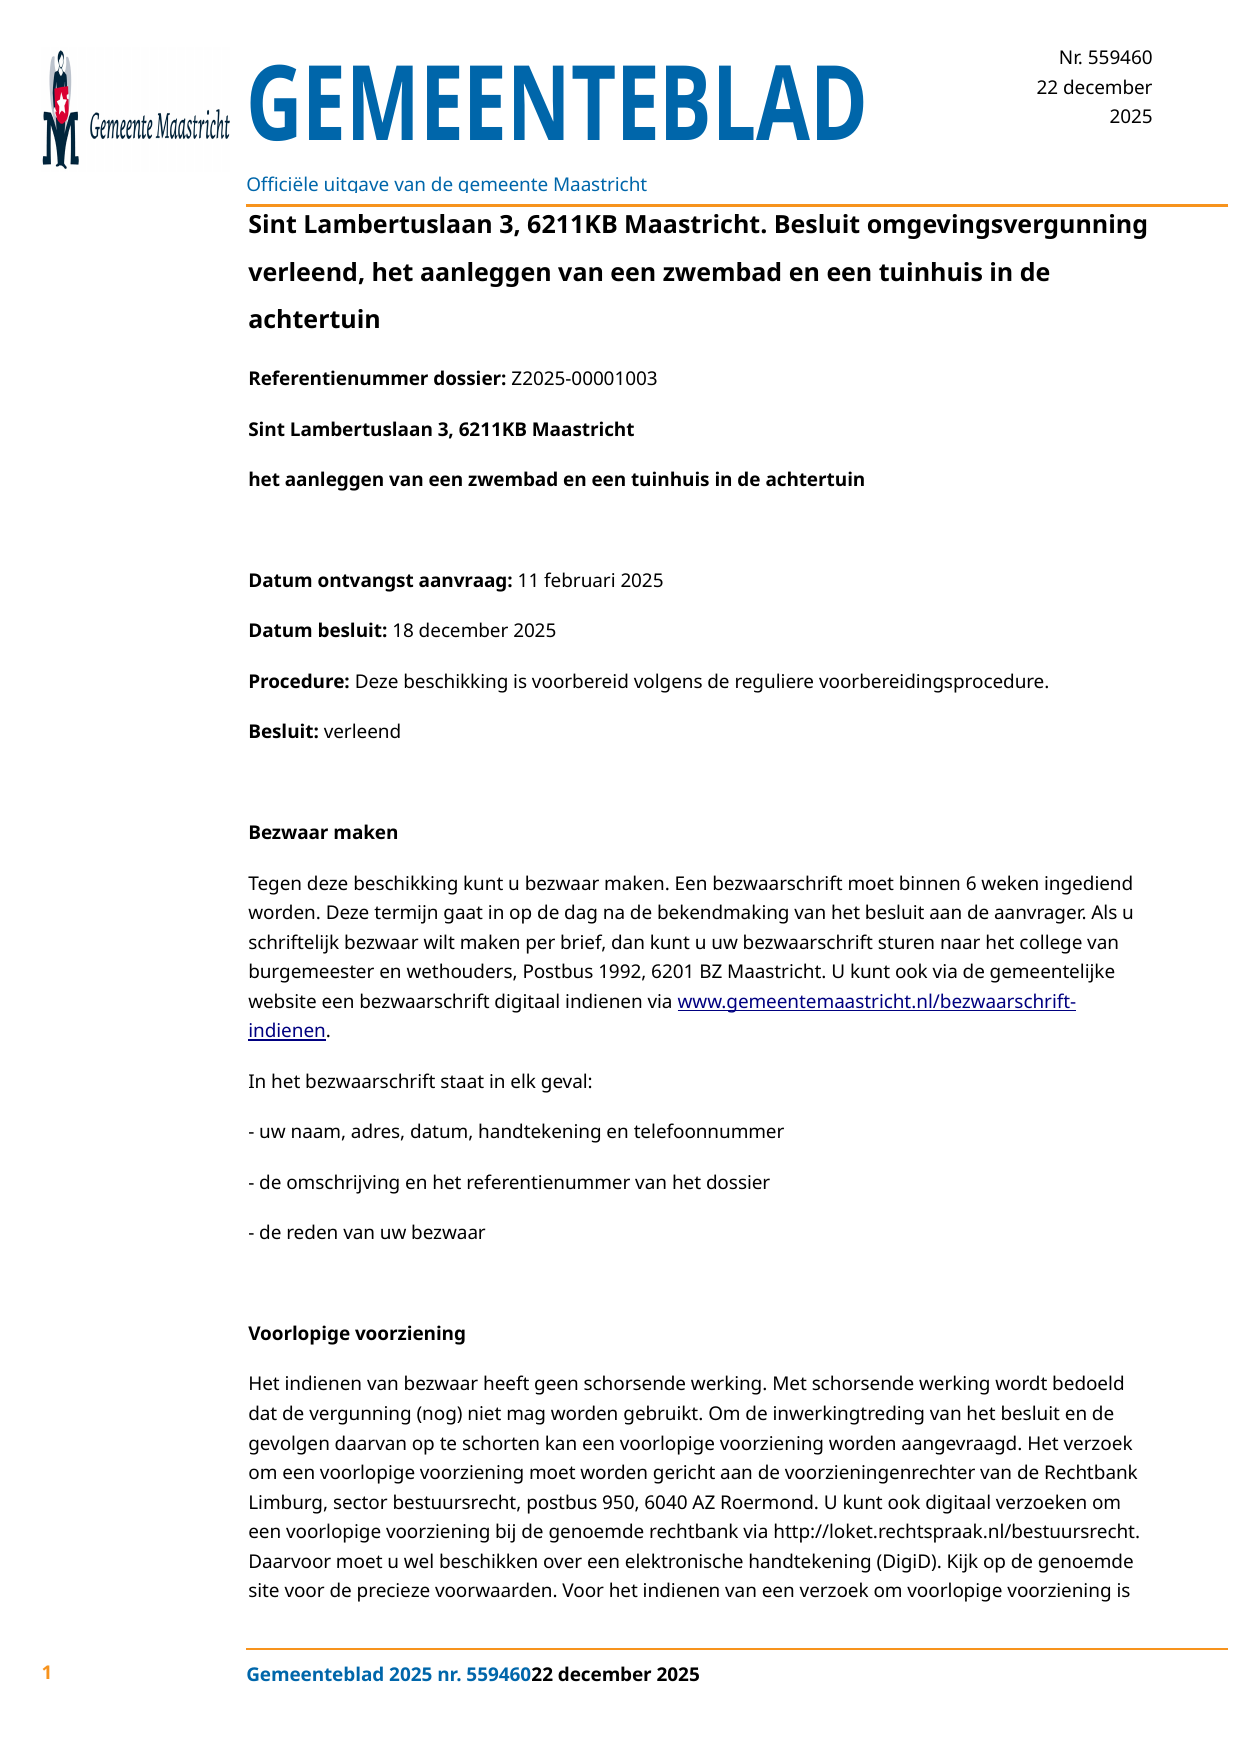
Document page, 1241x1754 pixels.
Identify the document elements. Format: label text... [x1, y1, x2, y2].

text Sint Lambertuslaan 3, 6211KB Maastricht [248, 416, 1152, 442]
text Tegen deze beschikking kunt u bezwaar maken. Een bezwaarschrift moet binnen 6 weken ingediend worden. Deze termijn gaat in op de dag na de bekendmaking van het besluit aan de aanvrager. Als u schriftelijk bezwaar wilt maken per brief, dan kunt u uw bezwaarschrift sturen naar het college van burgemeester en wethouders, Postbus 1992, 6201 BZ Maastricht. U kunt ook via de gemeentelijke website een bezwaarschrift digitaal indienen via www.gemeentemaastricht.nl/bezwaarschrift-indienen. [248, 870, 1152, 1043]
text - uw naam, adres, datum, handtekening en telefoonnummer [248, 1118, 1152, 1144]
text het aanleggen van een zwembad en een tuinhuis in de achtertuin [248, 466, 1152, 492]
text Het indienen van bezwaar heeft geen schorsende werking. Met schorsende werking wordt bedoeld dat de vergunning (nog) niet mag worden gebruikt. Om de inwerkingtreding van het besluit en de gevolgen daarvan op te schorten kan een voorlopige voorziening worden aangevraagd. Het verzoek om een voorlopige voorziening moet worden gericht aan de voorzieningenrechter van de Rechtbank Limburg, sector bestuursrecht, postbus 950, 6040 AZ Roermond. U kunt ook digitaal verzoeken om een voorlopige voorziening bij de genoemde rechtbank via http://loket.rechtspraak.nl/bestuursrecht. Daarvoor moet u wel beschikken over een elektronische handtekening (DigiD). Kijk op de genoemde site voor de precieze voorwaarden. Voor het indienen van een verzoek om voorlopige voorziening is [248, 1371, 1152, 1603]
text Bezwaar maken [248, 819, 1152, 845]
text Datum besluit: 18 december 2025 [248, 618, 1152, 643]
text In het bezwaarschrift staat in elk geval: [248, 1068, 1152, 1094]
text Besluit: verleend [248, 718, 1152, 744]
text Sint Lambertuslaan 3, 6211KB Maastricht. Besluit omgevingsvergunning verleend, het aanleggen van een zwembad en een tuinhuis in de achtertuin [248, 207, 1152, 336]
text Voorlopige voorziening [248, 1320, 1152, 1346]
text Procedure: Deze beschikking is voorbereid volgens de reguliere voorbereidingsprocedure. [248, 668, 1152, 694]
text Referentienummer dossier: Z2025-00001003 [248, 366, 1152, 391]
text - de reden van uw bezwaar [248, 1219, 1152, 1245]
picture [41, 47, 231, 172]
text - de omschrijving en het referentienummer van het dossier [248, 1169, 1152, 1194]
text Datum ontvangst aanvraag: 11 februari 2025 [248, 567, 1152, 593]
